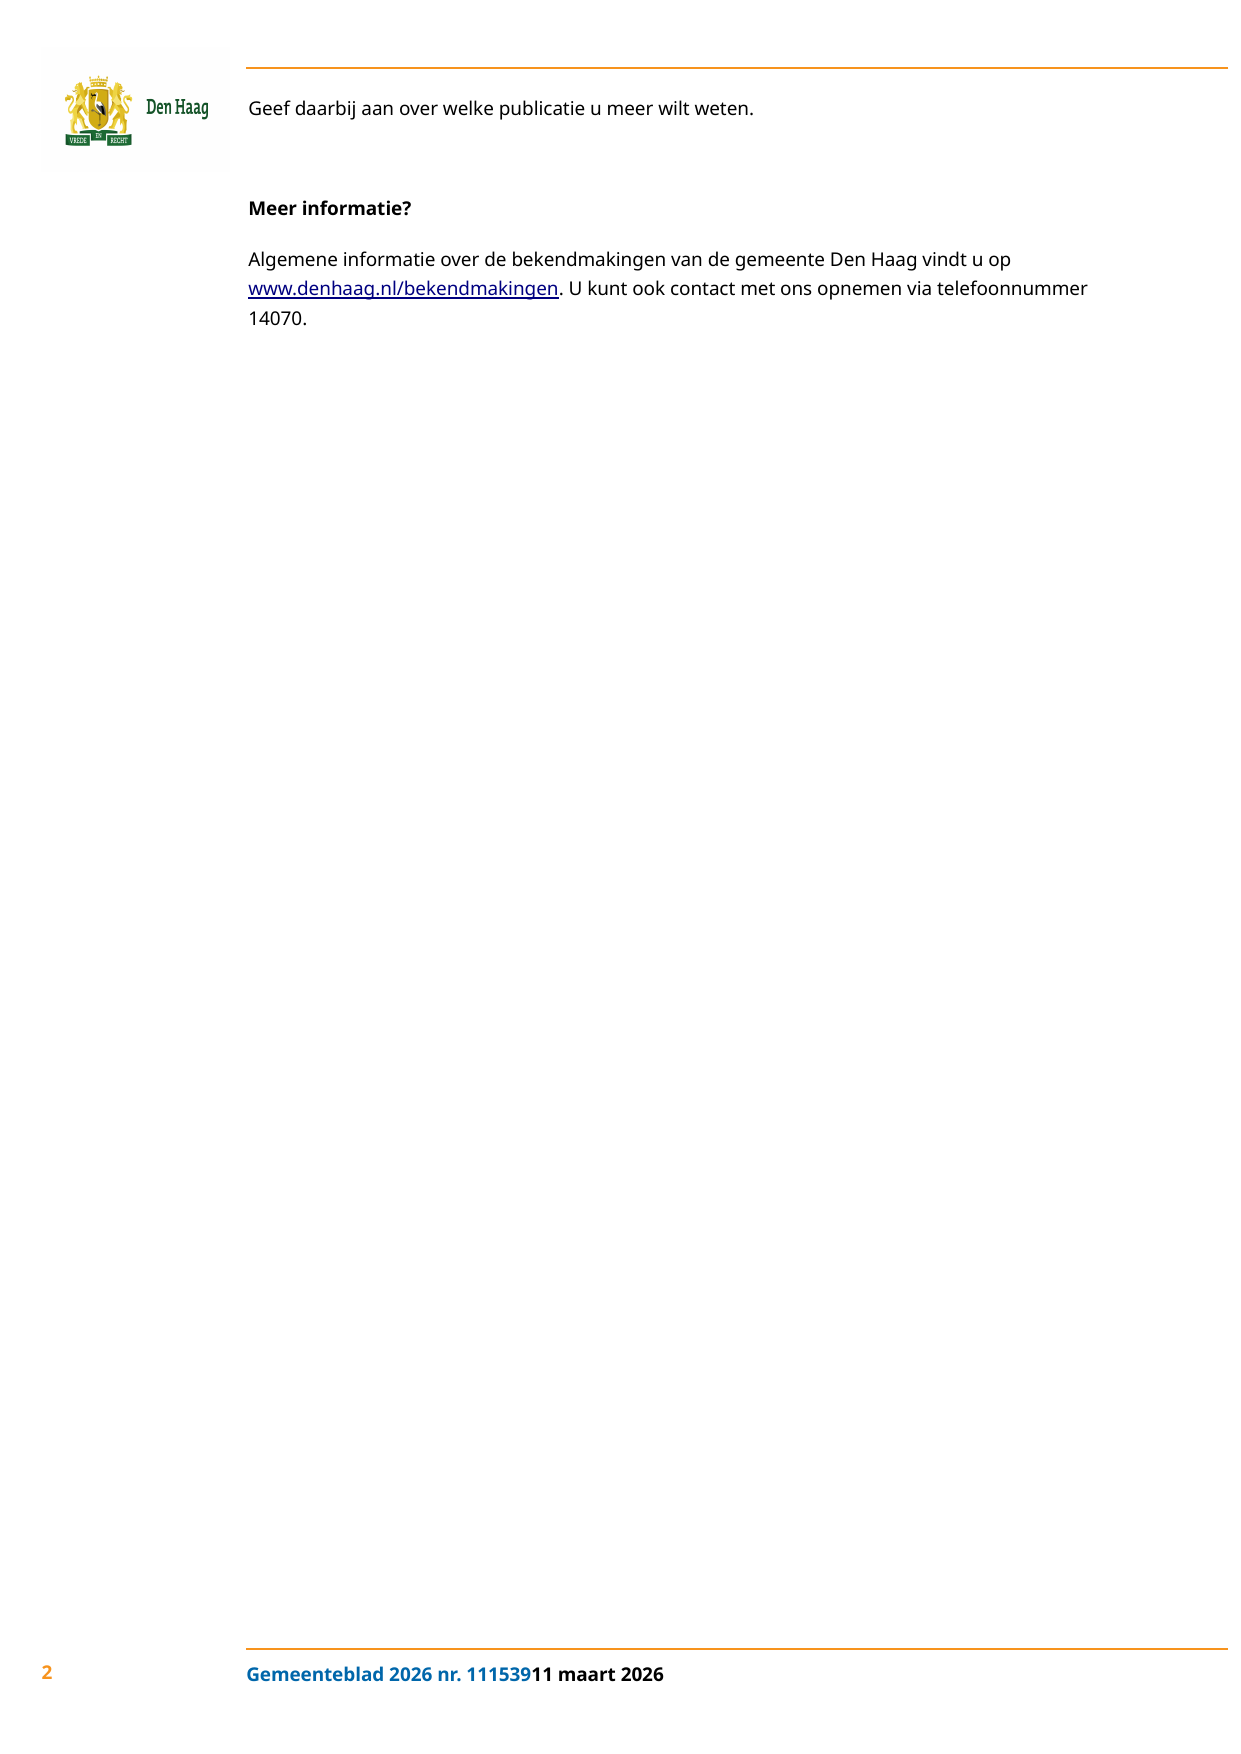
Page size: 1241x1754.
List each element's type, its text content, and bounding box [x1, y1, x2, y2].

text Algemene informatie over de bekendmakingen van de gemeente Den Haag vindt u op www.denhaag.nl/bekendmakingen. U kunt ook contact met ons opnemen via telefoonnummer 14070. [248, 246, 1152, 331]
text Geef daarbij aan over welke publicatie u meer wilt weten. [248, 95, 1152, 121]
picture [41, 47, 231, 172]
text Meer informatie? [248, 196, 1152, 221]
